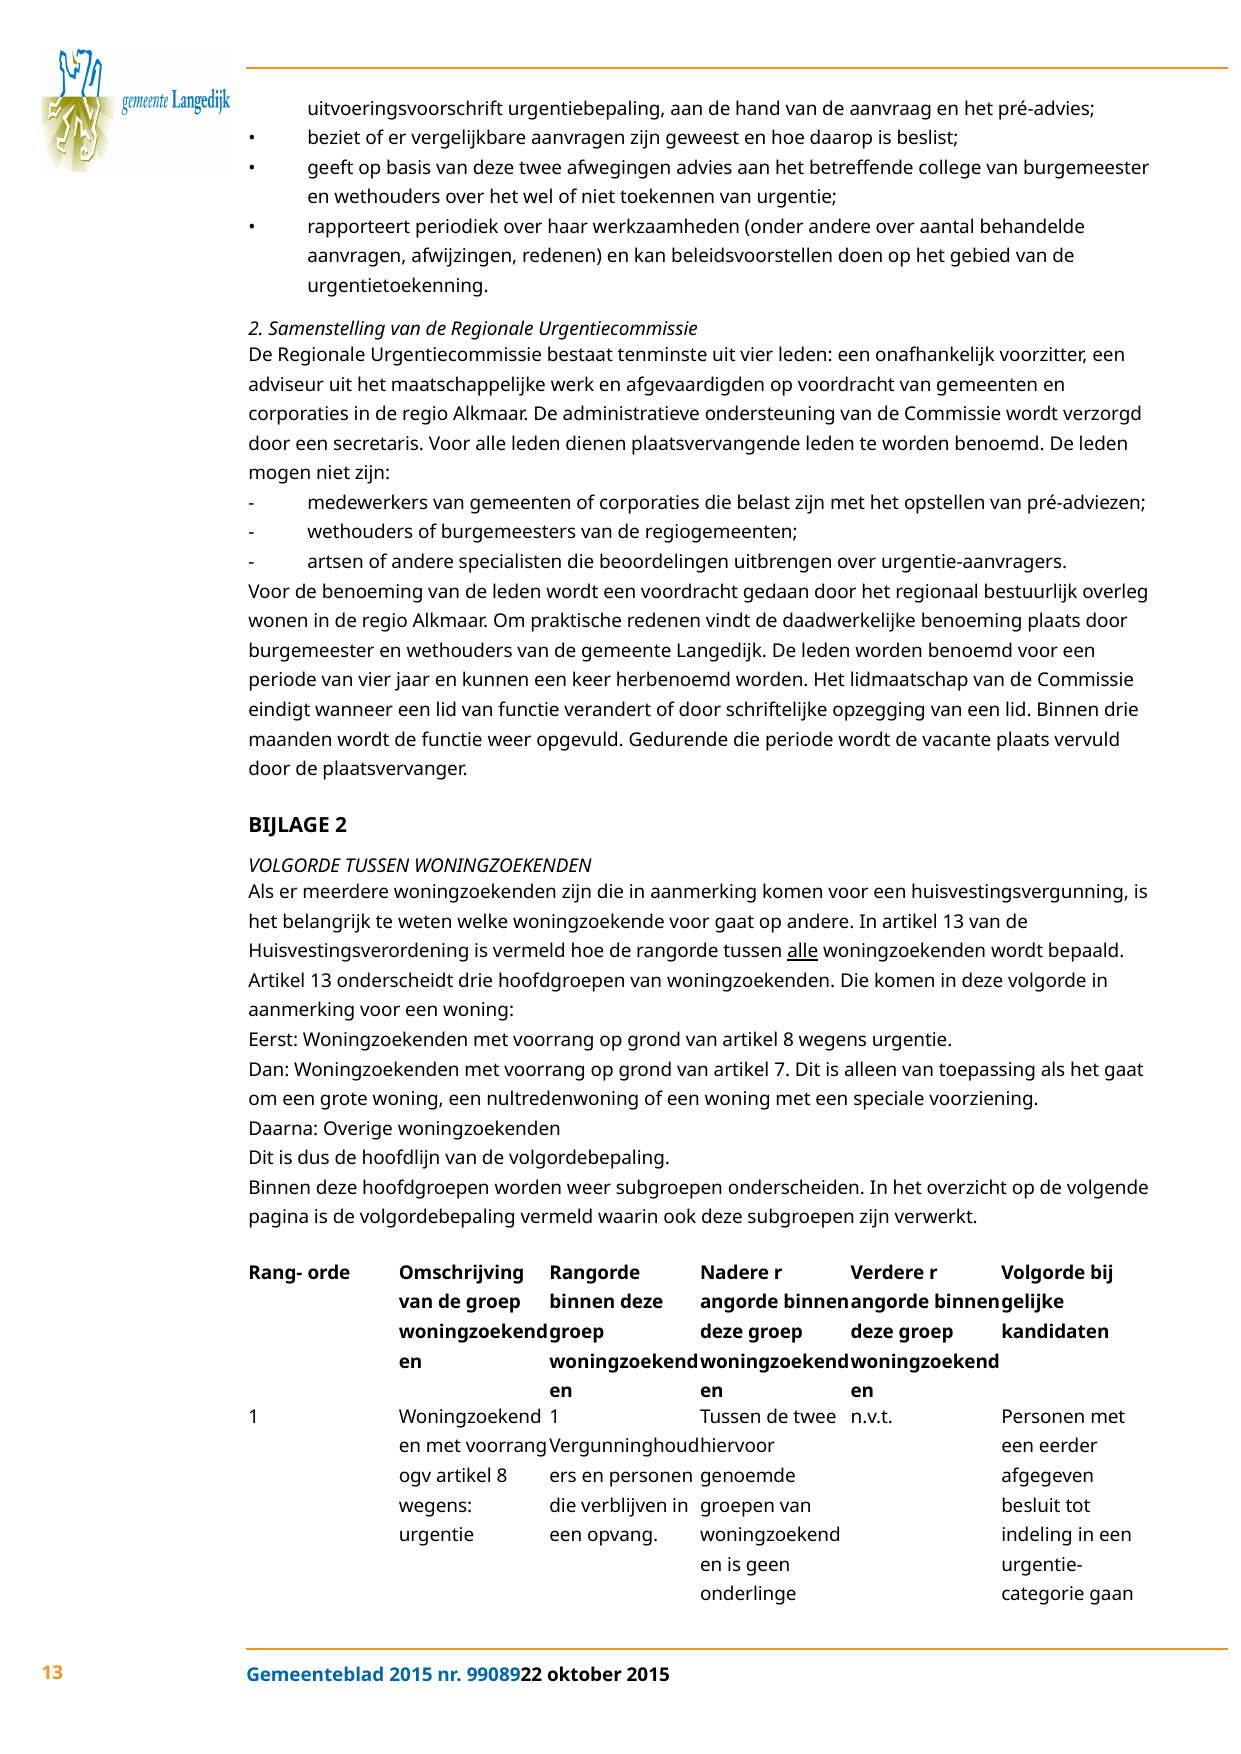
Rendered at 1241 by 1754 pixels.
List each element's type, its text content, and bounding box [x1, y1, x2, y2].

table_cell n.v.t. [850, 1403, 1001, 1606]
table_header Verdere r angorde binnen deze groep woningzoekenden [850, 1259, 1001, 1403]
text Eerst: Woningzoekenden met voorrang op grond van artikel 8 wegens urgentie. [248, 1026, 1152, 1052]
list wethouders of burgemeesters van de regiogemeenten; [248, 519, 1152, 544]
text BIJLAGE 2 [248, 811, 1152, 839]
text Daarna: Overige woningzoekenden [248, 1115, 1152, 1141]
text Binnen deze hoofdgroepen worden weer subgroepen onderscheiden. In het overzicht op de volgende pagina is de volgordebepaling vermeld waarin ook deze subgroepen zijn verwerkt. [248, 1174, 1152, 1229]
text Dit is dus de hoofdlijn van de volgordebepaling. [248, 1144, 1152, 1170]
picture [41, 47, 231, 172]
list uitvoeringsvoorschrift urgentiebepaling, aan de hand van de aanvraag en het pré-advies; [248, 95, 1152, 121]
table_header Rangorde binnen deze groep woningzoekenden [549, 1259, 700, 1403]
table_header Nadere r angorde binnen deze groep woningzoekenden [700, 1259, 850, 1403]
table_cell Tussen de twee hiervoor genoemde groepen van woningzoekenden is geen onderlinge [700, 1403, 850, 1606]
list beziet of er vergelijkbare aanvragen zijn geweest en hoe daarop is beslist; [248, 124, 1152, 150]
table_header Rang- orde [248, 1259, 398, 1403]
list medewerkers van gemeenten of corporaties die belast zijn met het opstellen van pré-adviezen; [248, 489, 1152, 515]
text Als er meerdere woningzoekenden zijn die in aanmerking komen voor een huisvestingsvergunning, is het belangrijk te weten welke woningzoekende voor gaat op andere. In artikel 13 van de Huisvestingsverordening is vermeld hoe de rangorde tussen alle woningzoekenden wordt bepaald. [248, 878, 1152, 963]
table_cell Personen met een eerder afgegeven besluit tot indeling in een urgentie-categorie gaan [1001, 1403, 1152, 1606]
list geeft op basis van deze twee afwegingen advies aan het betreffende college van burgemeester en wethouders over het wel of niet toekennen van urgentie; [248, 154, 1152, 209]
table_header Omschrijving van de groep woningzoekenden [399, 1259, 549, 1403]
list artsen of andere specialisten die beoordelingen uitbrengen over urgentie-aanvragers. [248, 548, 1152, 574]
text Voor de benoeming van de leden wordt een voordracht gedaan door het regionaal bestuurlijk overleg wonen in de regio Alkmaar. Om praktische redenen vindt de daadwerkelijke benoeming plaats door burgemeester en wethouders van de gemeente Langedijk. De leden worden benoemd voor een periode van vier jaar en kunnen een keer herbenoemd worden. Het lidmaatschap van de Commissie eindigt wanneer een lid van functie verandert of door schriftelijke opzegging van een lid. Binnen drie maanden wordt de functie weer opgevuld. Gedurende die periode wordt de vacante plaats vervuld door de plaatsvervanger. [248, 578, 1152, 781]
text Dan: Woningzoekenden met voorrang op grond van artikel 7. Dit is alleen van toepassing als het gaat om een grote woning, een nultredenwoning of een woning met een speciale voorziening. [248, 1056, 1152, 1111]
text De Regionale Urgentiecommissie bestaat tenminste uit vier leden: een onafhankelijk voorzitter, een adviseur uit het maatschappelijke werk en afgevaardigden op voordracht van gemeenten en corporaties in de regio Alkmaar. De administratieve ondersteuning van de Commissie wordt verzorgd door een secretaris. Voor alle leden dienen plaatsvervangende leden te worden benoemd. De leden mogen niet zijn: [248, 341, 1152, 485]
text Artikel 13 onderscheidt drie hoofdgroepen van woningzoekenden. Die komen in deze volgorde in aanmerking voor een woning: [248, 967, 1152, 1022]
text VOLGORDE TUSSEN WONINGZOEKENDEN [248, 853, 1152, 878]
table_cell 1 [248, 1403, 398, 1606]
table_header Volgorde bij gelijke kandidaten [1001, 1259, 1152, 1403]
list rapporteert periodiek over haar werkzaamheden (onder andere over aantal behandelde aanvragen, afwijzingen, redenen) en kan beleidsvoorstellen doen op het gebied van de urgentietoekenning. [248, 213, 1152, 298]
text 2. Samenstelling van de Regionale Urgentiecommissie [248, 315, 1152, 341]
table_cell 1 Vergunninghouders en personen die verblijven in een opvang. [549, 1403, 700, 1606]
table_cell Woningzoekenden met voorrang ogv artikel 8 wegens: urgentie [399, 1403, 549, 1606]
